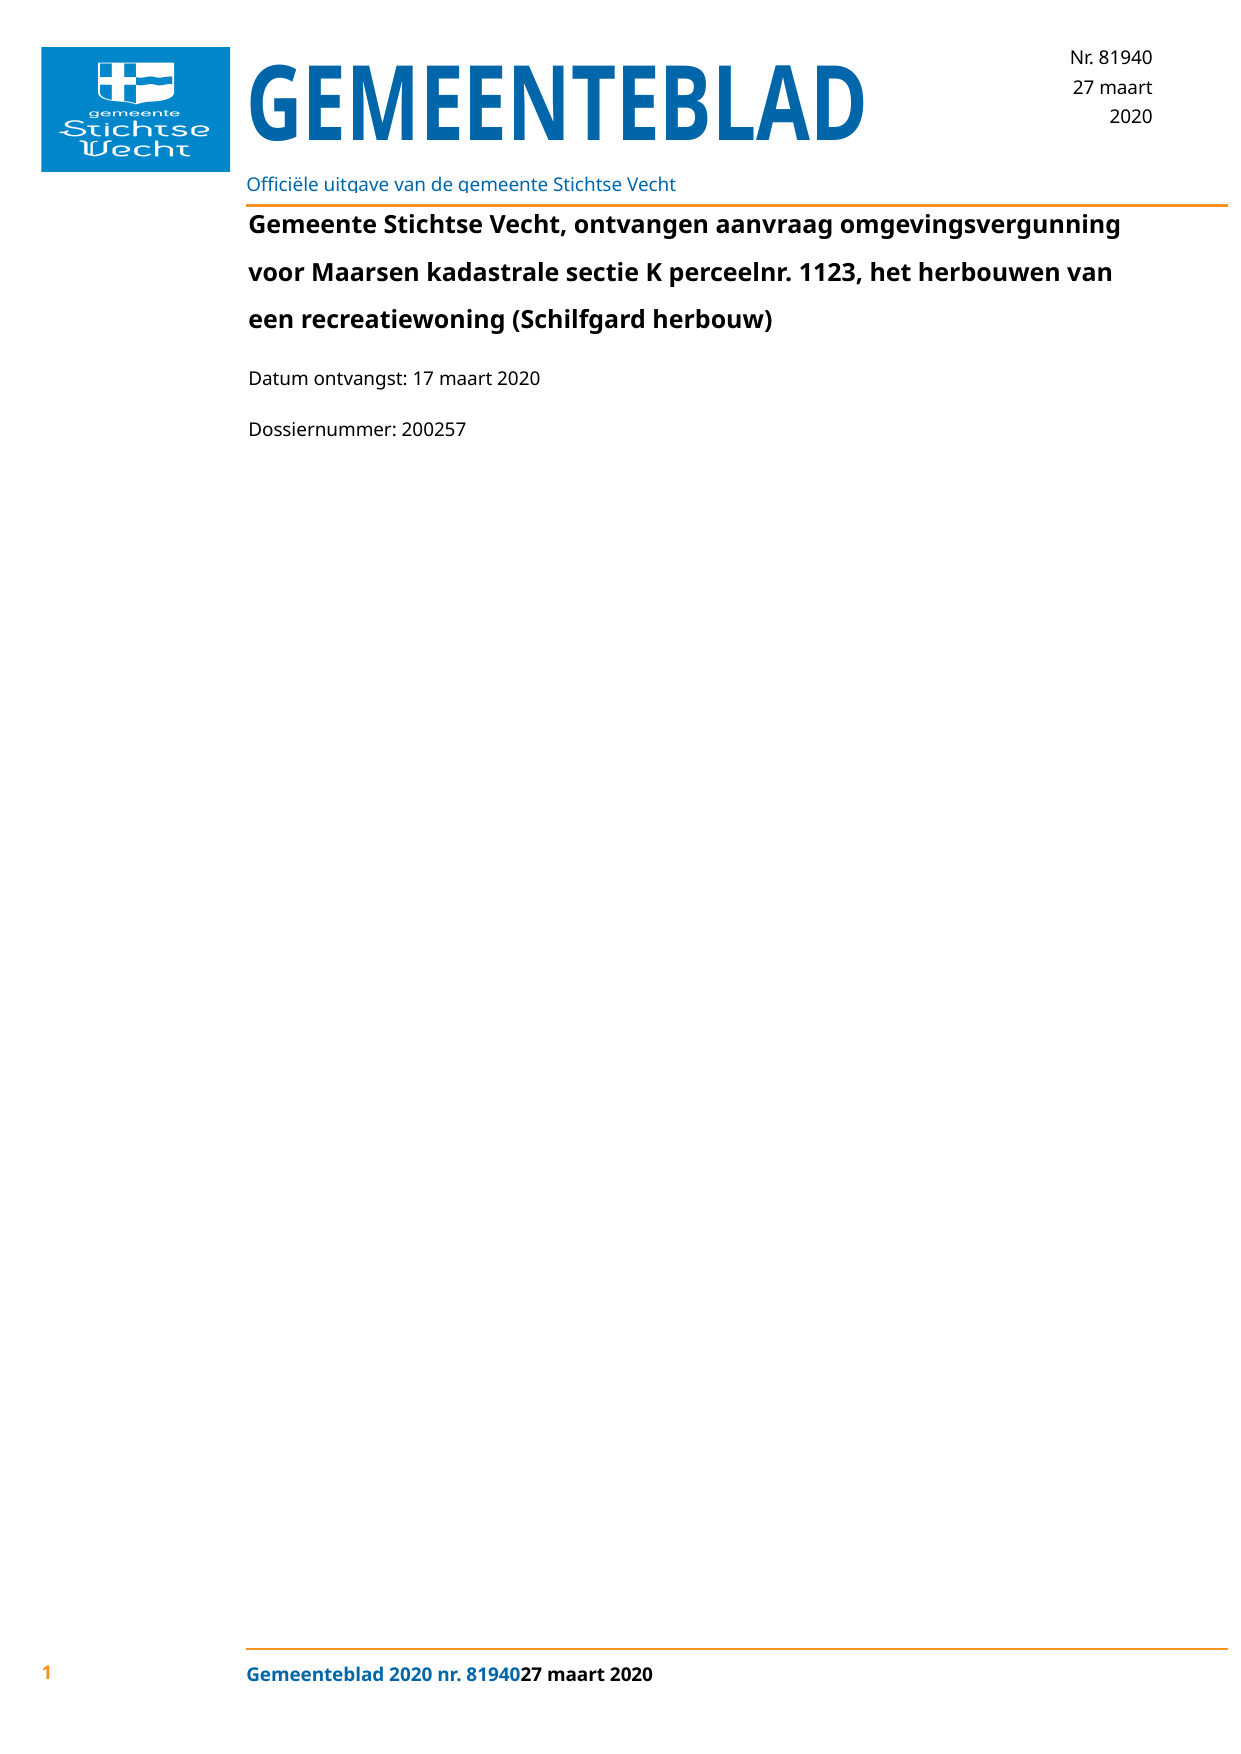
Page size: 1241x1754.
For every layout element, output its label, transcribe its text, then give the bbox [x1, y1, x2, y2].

picture [99, 63, 135, 101]
text Datum ontvangst: 17 maart 2020 [248, 366, 1152, 391]
text Gemeente Stichtse Vecht, ontvangen aanvraag omgevingsvergunning voor Maarsen kadastrale sectie K perceelnr. 1123, het herbouwen van een recreatiewoning (Schilfgard herbouw) [248, 207, 1152, 336]
picture [137, 63, 174, 103]
text Dossiernummer: 200257 [248, 416, 1152, 442]
